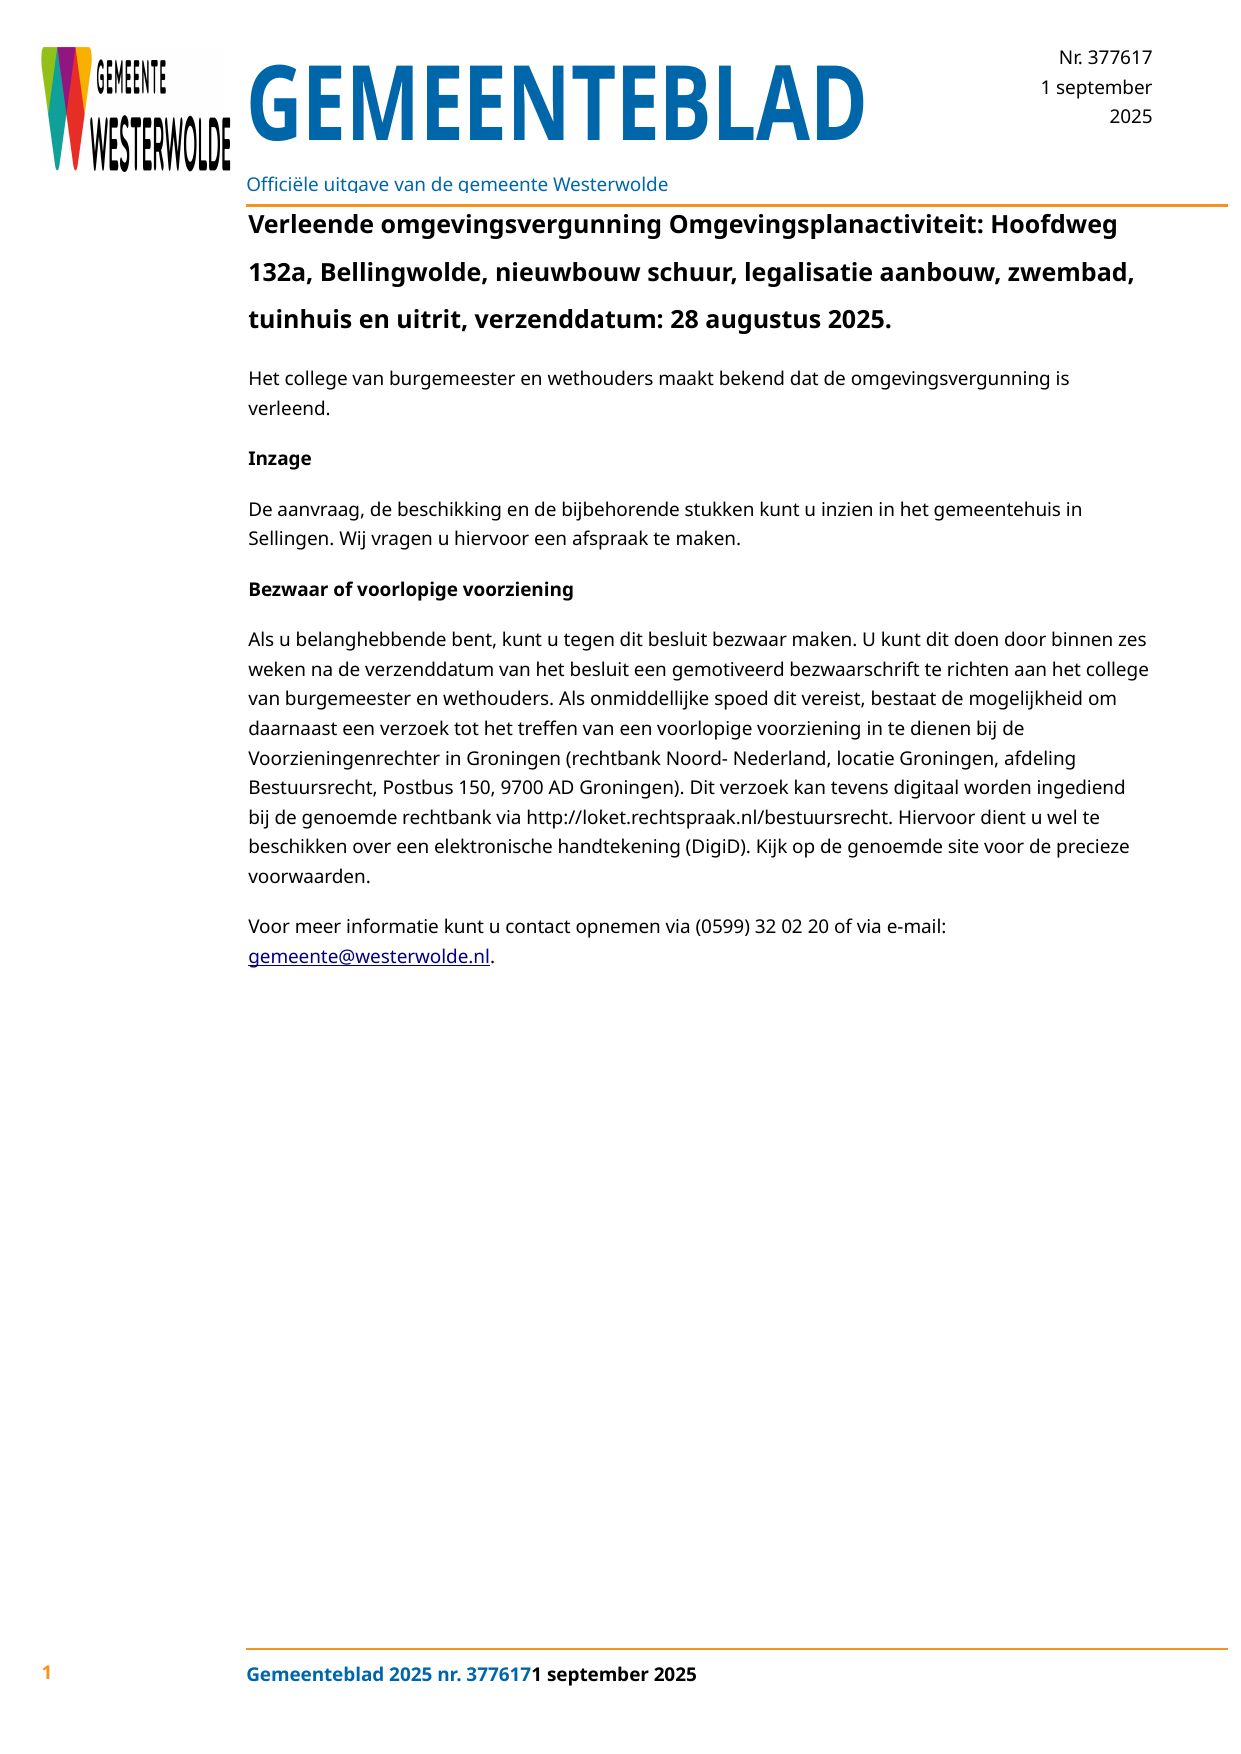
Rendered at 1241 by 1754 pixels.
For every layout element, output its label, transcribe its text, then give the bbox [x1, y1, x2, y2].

text Voor meer informatie kunt u contact opnemen via (0599) 32 02 20 of via e-mail: gemeente@westerwolde.nl. [248, 913, 1152, 969]
text Verleende omgevingsvergunning Omgevingsplanactiviteit: Hoofdweg 132a, Bellingwolde, nieuwbouw schuur, legalisatie aanbouw, zwembad, tuinhuis en uitrit, verzenddatum: 28 augustus 2025. [248, 207, 1152, 336]
text Als u belanghebbende bent, kunt u tegen dit besluit bezwaar maken. U kunt dit doen door binnen zes weken na de verzenddatum van het besluit een gemotiveerd bezwaarschrift te richten aan het college van burgemeester en wethouders. Als onmiddellijke spoed dit vereist, bestaat de mogelijkheid om daarnaast een verzoek tot het treffen van een voorlopige voorziening in te dienen bij de Voorzieningenrechter in Groningen (rechtbank Noord- Nederland, locatie Groningen, afdeling Bestuursrecht, Postbus 150, 9700 AD Groningen). Dit verzoek kan tevens digitaal worden ingediend bij de genoemde rechtbank via http://loket.rechtspraak.nl/bestuursrecht. Hiervoor dient u wel te beschikken over een elektronische handtekening (DigiD). Kijk op de genoemde site voor de precieze voorwaarden. [248, 626, 1152, 889]
text Inzage [248, 446, 1152, 471]
picture [41, 47, 231, 172]
text De aanvraag, de beschikking en de bijbehorende stukken kunt u inzien in het gemeentehuis in Sellingen. Wij vragen u hiervoor een afspraak te maken. [248, 496, 1152, 551]
text Het college van burgemeester en wethouders maakt bekend dat de omgevingsvergunning is verleend. [248, 366, 1152, 421]
text Bezwaar of voorlopige voorziening [248, 576, 1152, 602]
